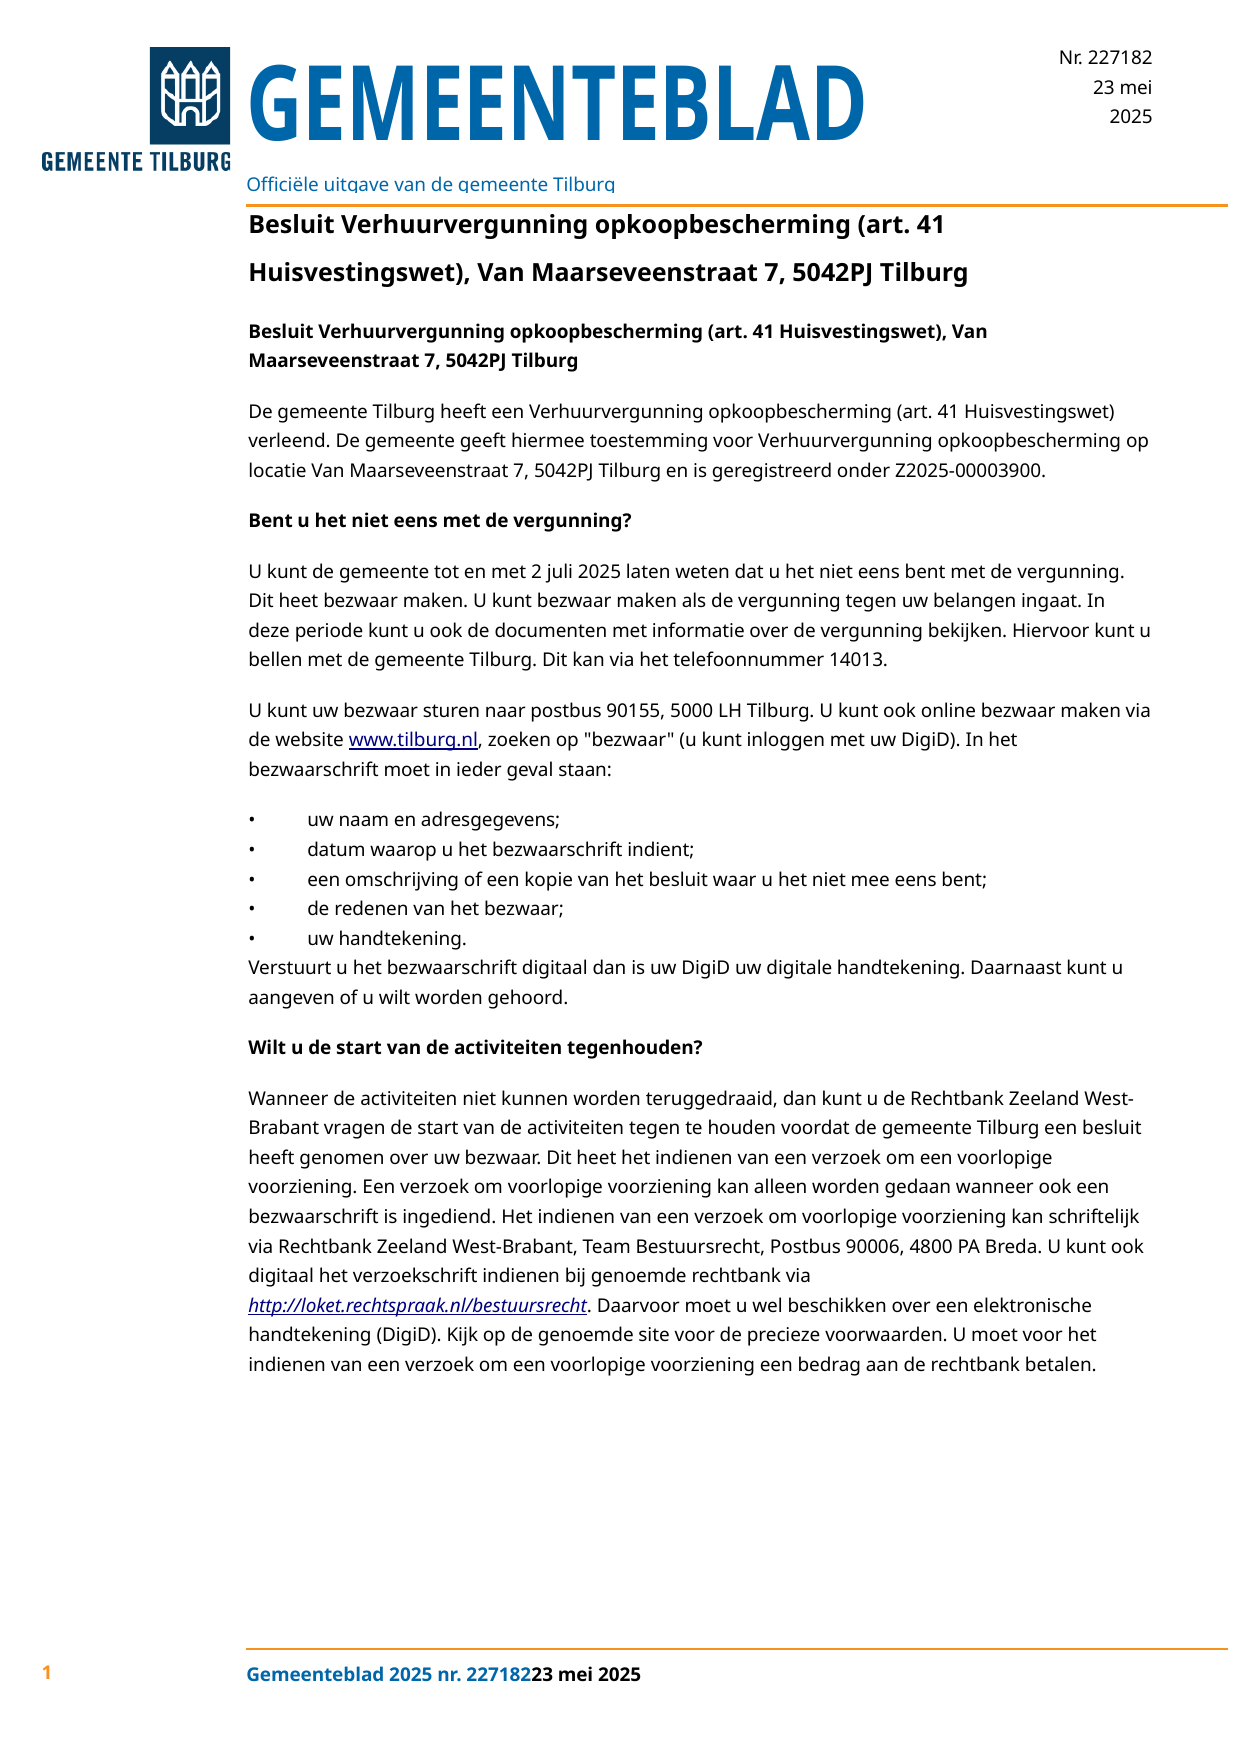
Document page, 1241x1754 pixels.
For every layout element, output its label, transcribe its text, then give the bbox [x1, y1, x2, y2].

picture [41, 47, 231, 172]
list uw naam en adresgegevens; [248, 807, 1152, 832]
list datum waarop u het bezwaarschrift indient; [248, 836, 1152, 862]
text Besluit Verhuurvergunning opkoopbescherming (art. 41 Huisvestingswet), Van Maarseveenstraat 7, 5042PJ Tilburg [248, 207, 1152, 288]
list een omschrijving of een kopie van het besluit waar u het niet mee eens bent; [248, 866, 1152, 892]
text Wilt u de start van de activiteiten tegenhouden? [248, 1034, 1152, 1060]
text U kunt de gemeente tot en met 2 juli 2025 laten weten dat u het niet eens bent met de vergunning. Dit heet bezwaar maken. U kunt bezwaar maken als de vergunning tegen uw belangen ingaat. In deze periode kunt u ook de documenten met informatie over de vergunning bekijken. Hiervoor kunt u bellen met de gemeente Tilburg. Dit kan via het telefoonnummer 14013. [248, 558, 1152, 672]
text Verstuurt u het bezwaarschrift digitaal dan is uw DigiD uw digitale handtekening. Daarnaast kunt u aangeven of u wilt worden gehoord. [248, 954, 1152, 1010]
list de redenen van het bezwaar; [248, 895, 1152, 921]
text De gemeente Tilburg heeft een Verhuurvergunning opkoopbescherming (art. 41 Huisvestingswet) verleend. De gemeente geeft hiermee toestemming voor Verhuurvergunning opkoopbescherming op locatie Van Maarseveenstraat 7, 5042PJ Tilburg en is geregistreerd onder Z2025-00003900. [248, 398, 1152, 483]
text Wanneer de activiteiten niet kunnen worden teruggedraaid, dan kunt u de Rechtbank Zeeland West-Brabant vragen de start van de activiteiten tegen te houden voordat de gemeente Tilburg een besluit heeft genomen over uw bezwaar. Dit heet het indienen van een verzoek om een voorlopige voorziening. Een verzoek om voorlopige voorziening kan alleen worden gedaan wanneer ook een bezwaarschrift is ingediend. Het indienen van een verzoek om voorlopige voorziening kan schriftelijk via Rechtbank Zeeland West-Brabant, Team Bestuursrecht, Postbus 90006, 4800 PA Breda. U kunt ook digitaal het verzoekschrift indienen bij genoemde rechtbank via http://loket.rechtspraak.nl/bestuursrecht. Daarvoor moet u wel beschikken over een elektronische handtekening (DigiD). Kijk op de genoemde site voor de precieze voorwaarden. U moet voor het indienen van een verzoek om een voorlopige voorziening een bedrag aan de rechtbank betalen. [248, 1085, 1152, 1377]
list uw handtekening. [248, 925, 1152, 951]
text U kunt uw bezwaar sturen naar postbus 90155, 5000 LH Tilburg. U kunt ook online bezwaar maken via de website www.tilburg.nl, zoeken op "bezwaar" (u kunt inloggen met uw DigiD). In het bezwaarschrift moet in ieder geval staan: [248, 697, 1152, 782]
text Bent u het niet eens met de vergunning? [248, 507, 1152, 533]
text Besluit Verhuurvergunning opkoopbescherming (art. 41 Huisvestingswet), Van Maarseveenstraat 7, 5042PJ Tilburg [248, 318, 1152, 373]
